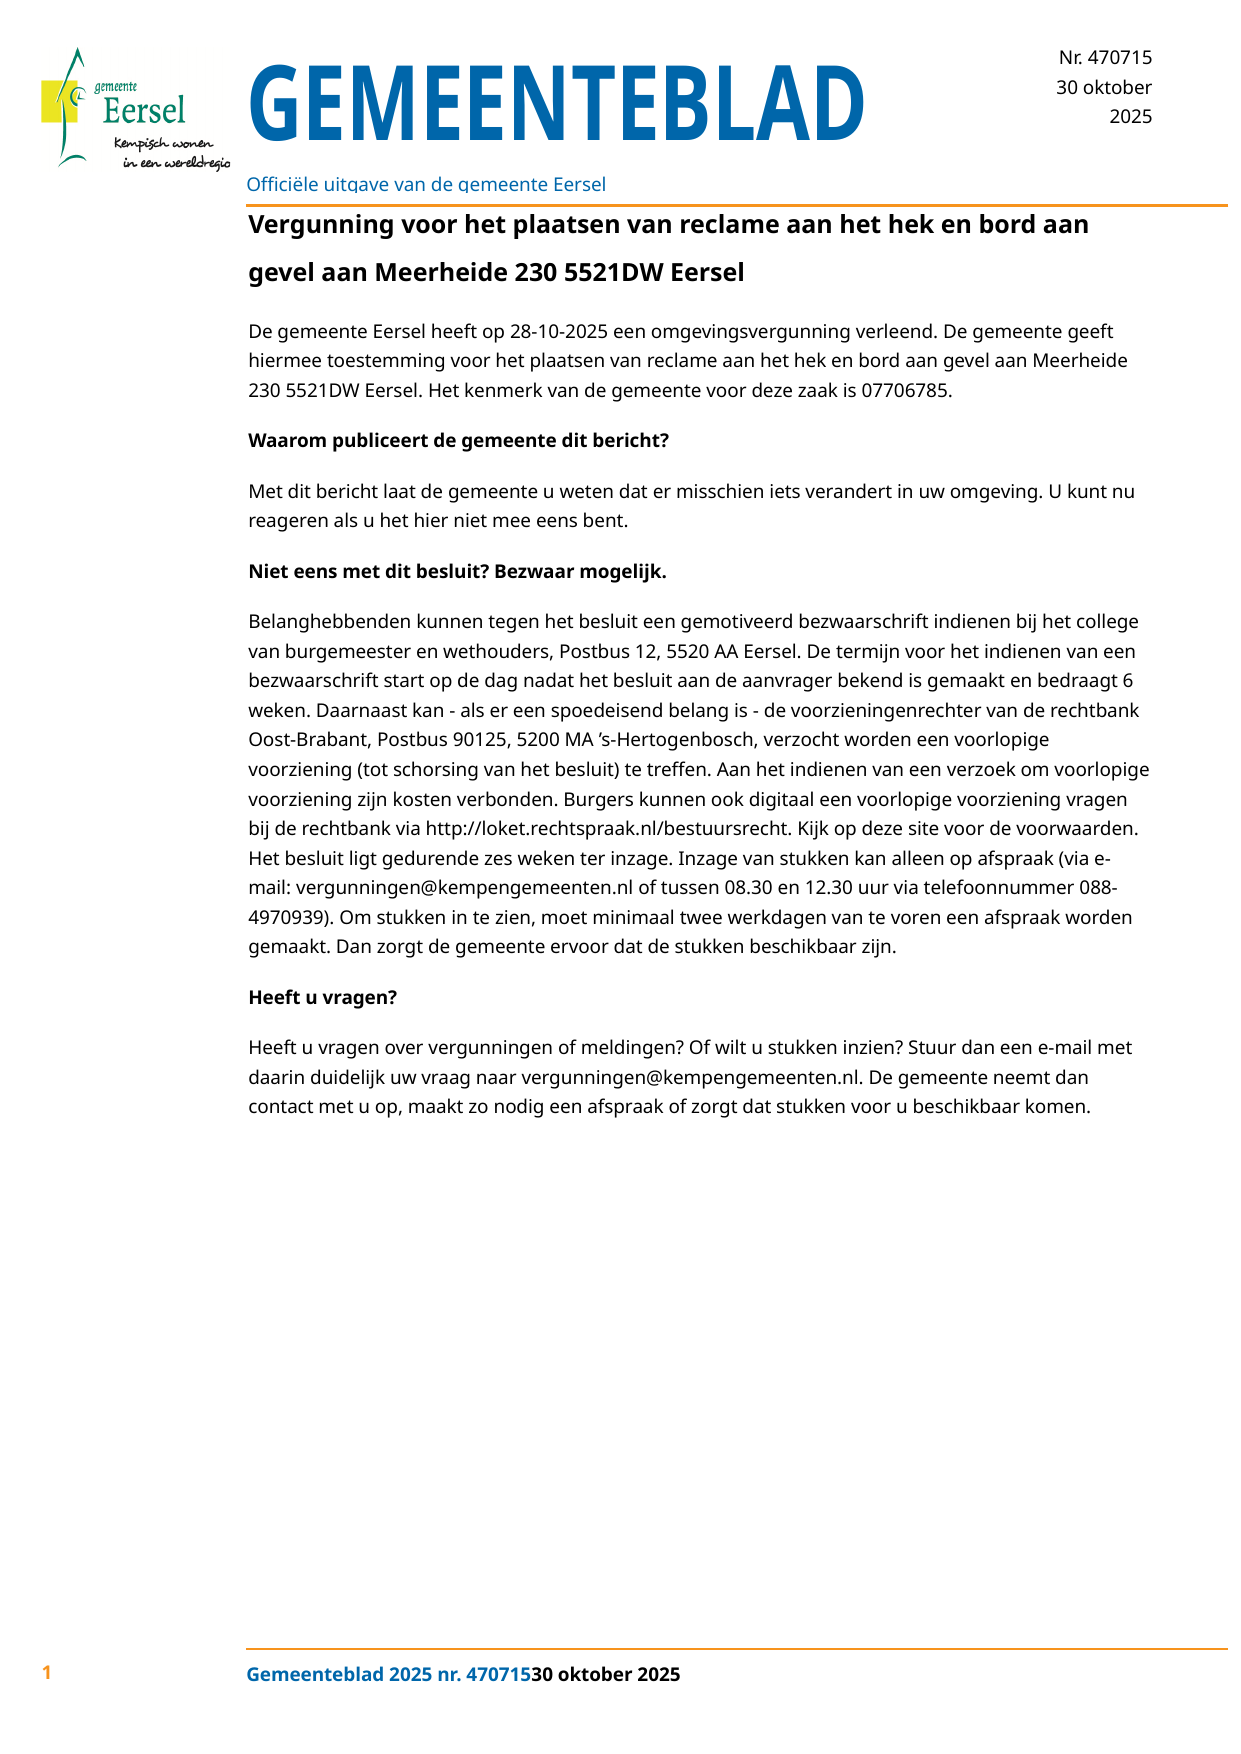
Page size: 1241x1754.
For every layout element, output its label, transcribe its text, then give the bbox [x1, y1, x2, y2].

text Niet eens met dit besluit? Bezwaar mogelijk. [248, 558, 1152, 584]
text Heeft u vragen? [248, 984, 1152, 1010]
text Belanghebbenden kunnen tegen het besluit een gemotiveerd bezwaarschrift indienen bij het college van burgemeester en wethouders, Postbus 12, 5520 AA Eersel. De termijn voor het indienen van een bezwaarschrift start op de dag nadat het besluit aan de aanvrager bekend is gemaakt en bedraagt 6 weken. Daarnaast kan - als er een spoedeisend belang is - de voorzieningenrechter van de rechtbank Oost-Brabant, Postbus 90125, 5200 MA ’s-Hertogenbosch, verzocht worden een voorlopige voorziening (tot schorsing van het besluit) te treffen. Aan het indienen van een verzoek om voorlopige voorziening zijn kosten verbonden. Burgers kunnen ook digitaal een voorlopige voorziening vragen bij de rechtbank via http://loket.rechtspraak.nl/bestuursrecht. Kijk op deze site voor de voorwaarden. Het besluit ligt gedurende zes weken ter inzage. Inzage van stukken kan alleen op afspraak (via e-mail: vergunningen@kempengemeenten.nl of tussen 08.30 en 12.30 uur via telefoonnummer 088-4970939). Om stukken in te zien, moet minimaal twee werkdagen van te voren een afspraak worden gemaakt. Dan zorgt de gemeente ervoor dat de stukken beschikbaar zijn. [248, 608, 1152, 959]
text Waarom publiceert de gemeente dit bericht? [248, 427, 1152, 453]
picture [41, 47, 231, 172]
text Met dit bericht laat de gemeente u weten dat er misschien iets verandert in uw omgeving. U kunt nu reageren als u het hier niet mee eens bent. [248, 478, 1152, 533]
text Heeft u vragen over vergunningen of meldingen? Of wilt u stukken inzien? Stuur dan een e-mail met daarin duidelijk uw vraag naar vergunningen@kempengemeenten.nl. De gemeente neemt dan contact met u op, maakt zo nodig een afspraak of zorgt dat stukken voor u beschikbaar komen. [248, 1034, 1152, 1119]
text Vergunning voor het plaatsen van reclame aan het hek en bord aan gevel aan Meerheide 230 5521DW Eersel [248, 207, 1152, 288]
text De gemeente Eersel heeft op 28-10-2025 een omgevingsvergunning verleend. De gemeente geeft hiermee toestemming voor het plaatsen van reclame aan het hek en bord aan gevel aan Meerheide 230 5521DW Eersel. Het kenmerk van de gemeente voor deze zaak is 07706785. [248, 318, 1152, 403]
